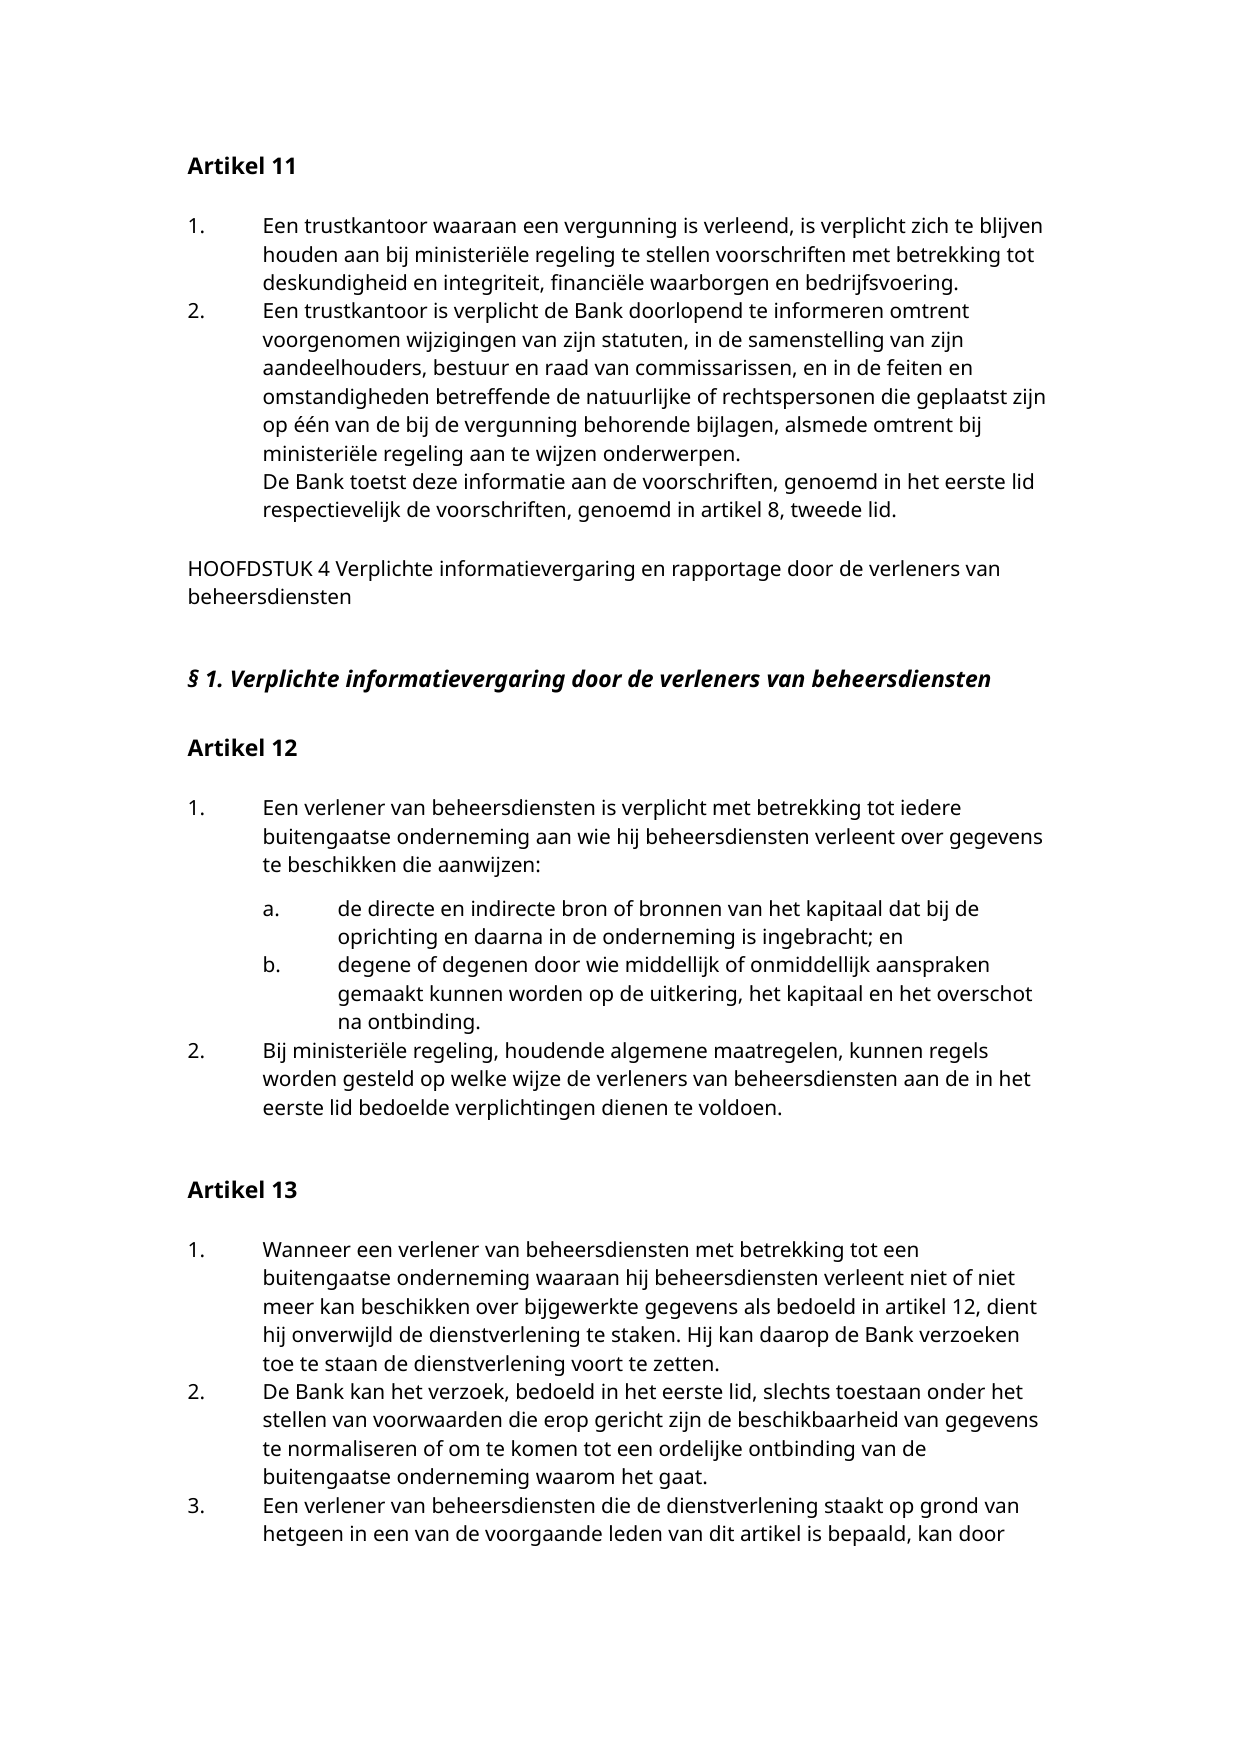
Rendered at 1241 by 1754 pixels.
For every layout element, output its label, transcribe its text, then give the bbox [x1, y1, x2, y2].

list Bij ministeriële regeling, houdende algemene maatregelen, kunnen regels worden gesteld op welke wijze de verleners van beheersdiensten aan de in het eerste lid bedoelde verplichtingen dienen te voldoen. [187, 1036, 1053, 1121]
subtitle Artikel 12 [187, 732, 1053, 763]
list Een verlener van beheersdiensten is verplicht met betrekking tot iedere buitengaatse onderneming aan wie hij beheersdiensten verleent over gegevens te beschikken die aanwijzen: [187, 793, 1053, 879]
subtitle HOOFDSTUK 4 Verplichte informatievergaring en rapportage door de verleners van beheersdiensten [187, 554, 1053, 611]
list De Bank toetst deze informatie aan de voorschriften, genoemd in het eerste lid respectievelijk de voorschriften, genoemd in artikel 8, tweede lid. [187, 467, 1053, 524]
list Wanneer een verlener van beheersdiensten met betrekking tot een buitengaatse onderneming waaraan hij beheersdiensten verleent niet of niet meer kan beschikken over bijgewerkte gegevens als bedoeld in artikel 12, dient hij onverwijld de dienstverlening te staken. Hij kan daarop de Bank verzoeken toe te staan de dienstverlening voort te zetten. [187, 1235, 1053, 1377]
list De Bank kan het verzoek, bedoeld in het eerste lid, slechts toestaan onder het stellen van voorwaarden die erop gericht zijn de beschikbaarheid van gegevens te normaliseren of om te komen tot een ordelijke ontbinding van de buitengaatse onderneming waarom het gaat. [187, 1377, 1053, 1491]
list Een trustkantoor waaraan een vergunning is verleend, is verplicht zich te blijven houden aan bij ministeriële regeling te stellen voorschriften met betrekking tot deskundigheid en integriteit, financiële waarborgen en bedrijfsvoering. [187, 211, 1053, 297]
list degene of degenen door wie middellijk of onmiddellijk aanspraken gemaakt kunnen worden op de uitkering, het kapitaal en het overschot na ontbinding. [262, 951, 1053, 1036]
subtitle Artikel 11 [187, 150, 1053, 181]
list Een verlener van beheersdiensten die de dienstverlening staakt op grond van hetgeen in een van de voorgaande leden van dit artikel is bepaald, kan door [187, 1491, 1053, 1548]
list de directe en indirecte bron of bronnen van het kapitaal dat bij de oprichting en daarna in de onderneming is ingebracht; en [262, 894, 1053, 951]
subtitle Artikel 13 [187, 1174, 1053, 1205]
list Een trustkantoor is verplicht de Bank doorlopend te informeren omtrent voorgenomen wijzigingen van zijn statuten, in de samenstelling van zijn aandeelhouders, bestuur en raad van commissarissen, en in de feiten en omstandigheden betreffende de natuurlijke of rechtspersonen die geplaatst zijn op één van de bij de vergunning behorende bijlagen, alsmede omtrent bij ministeriële regeling aan te wijzen onderwerpen. [187, 297, 1053, 467]
subtitle § 1. Verplichte informatievergaring door de verleners van beheersdiensten [187, 663, 1053, 695]
